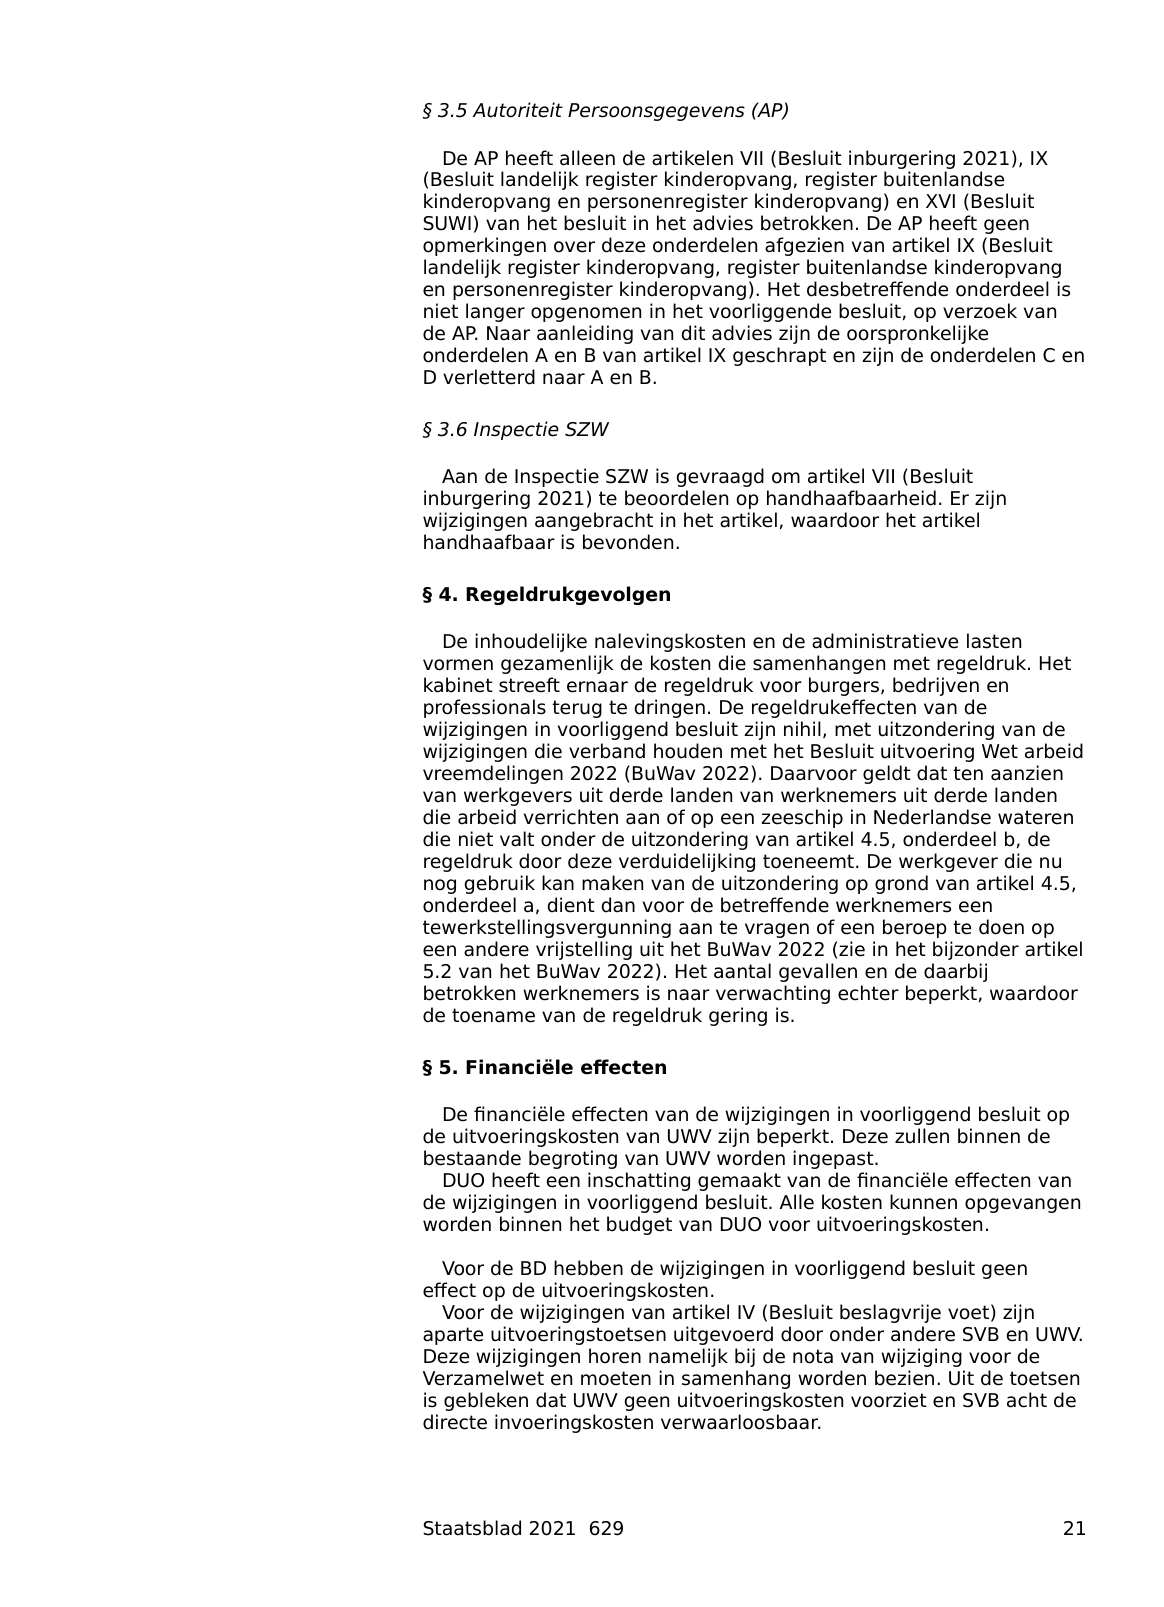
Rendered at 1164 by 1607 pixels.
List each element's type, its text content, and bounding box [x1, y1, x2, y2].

text Voor de BD hebben de wijzigingen in voorliggend besluit geen effect op de uitvoeringskosten. [422, 1258, 1087, 1302]
subtitle § 5. Financiële effecten [422, 1057, 1087, 1079]
subtitle § 3.6 Inspectie SZW [422, 419, 1087, 441]
text DUO heeft een inschatting gemaakt van de financiële effecten van de wijzigingen in voorliggend besluit. Alle kosten kunnen opgevangen worden binnen het budget van DUO voor uitvoeringskosten. [422, 1169, 1087, 1236]
text De financiële effecten van de wijzigingen in voorliggend besluit op de uitvoeringskosten van UWV zijn beperkt. Deze zullen binnen de bestaande begroting van UWV worden ingepast. [422, 1104, 1087, 1169]
text Voor de wijzigingen van artikel IV (Besluit beslagvrije voet) zijn aparte uitvoeringstoetsen uitgevoerd door onder andere SVB en UWV. Deze wijzigingen horen namelijk bij de nota van wijziging voor de Verzamelwet en moeten in samenhang worden bezien. Uit de toetsen is gebleken dat UWV geen uitvoeringskosten voorziet en SVB acht de directe invoeringskosten verwaarloosbaar. [422, 1302, 1087, 1433]
subtitle § 3.5 Autoriteit Persoonsgegevens (AP) [422, 100, 1087, 122]
text Aan de Inspectie SZW is gevraagd om artikel VII (Besluit inburgering 2021) te beoordelen op handhaafbaarheid. Er zijn wijzigingen aangebracht in het artikel, waardoor het artikel handhaafbaar is bevonden. [422, 466, 1087, 554]
text De AP heeft alleen de artikelen VII (Besluit inburgering 2021), IX (Besluit landelijk register kinderopvang, register buitenlandse kinderopvang en personenregister kinderopvang) en XVI (Besluit SUWI) van het besluit in het advies betrokken. De AP heeft geen opmerkingen over deze onderdelen afgezien van artikel IX (Besluit landelijk register kinderopvang, register buitenlandse kinderopvang en personenregister kinderopvang). Het desbetreffende onderdeel is niet langer opgenomen in het voorliggende besluit, op verzoek van de AP. Naar aanleiding van dit advies zijn de oorspronkelijke onderdelen A en B van artikel IX geschrapt en zijn de onderdelen C en D verletterd naar A en B. [422, 147, 1087, 389]
text De inhoudelijke nalevingskosten en de administratieve lasten vormen gezamenlijk de kosten die samenhangen met regeldruk. Het kabinet streeft ernaar de regeldruk voor burgers, bedrijven en professionals terug te dringen. De regeldrukeffecten van de wijzigingen in voorliggend besluit zijn nihil, met uitzondering van de wijzigingen die verband houden met het Besluit uitvoering Wet arbeid vreemdelingen 2022 (BuWav 2022). Daarvoor geldt dat ten aanzien van werkgevers uit derde landen van werknemers uit derde landen die arbeid verrichten aan of op een zeeschip in Nederlandse wateren die niet valt onder de uitzondering van artikel 4.5, onderdeel b, de regeldruk door deze verduidelijking toeneemt. De werkgever die nu nog gebruik kan maken van de uitzondering op grond van artikel 4.5, onderdeel a, dient dan voor de betreffende werknemers een tewerkstellingsvergunning aan te vragen of een beroep te doen op een andere vrijstelling uit het BuWav 2022 (zie in het bijzonder artikel 5.2 van het BuWav 2022). Het aantal gevallen en de daarbij betrokken werknemers is naar verwachting echter beperkt, waardoor de toename van de regeldruk gering is. [422, 631, 1087, 1027]
subtitle § 4. Regeldrukgevolgen [422, 584, 1087, 606]
